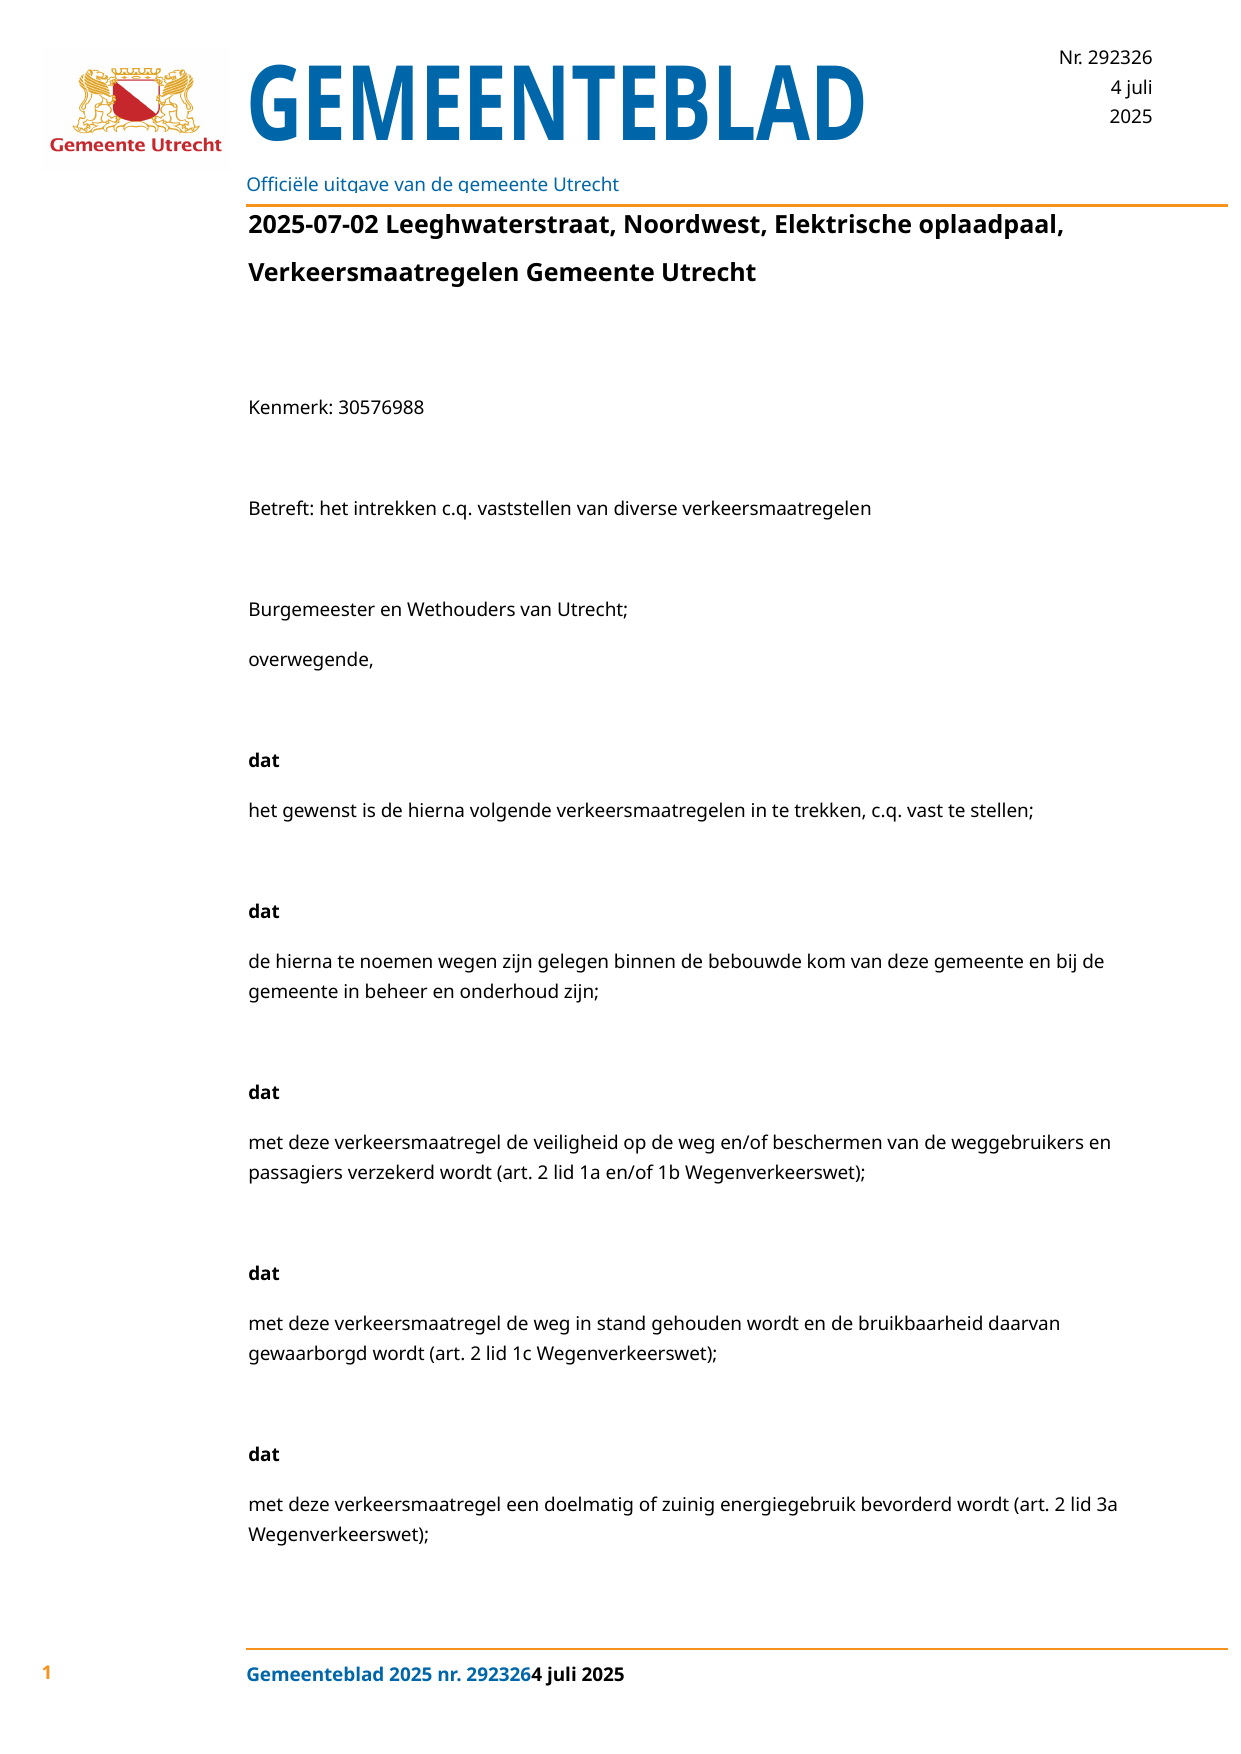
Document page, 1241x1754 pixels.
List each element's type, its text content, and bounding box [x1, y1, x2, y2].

picture [41, 47, 231, 172]
text dat [248, 1260, 1152, 1286]
text overwegende, [248, 646, 1152, 672]
text dat [248, 1441, 1152, 1466]
text dat [248, 1079, 1152, 1105]
text het gewenst is de hierna volgende verkeersmaatregelen in te trekken, c.q. vast te stellen; [248, 797, 1152, 823]
text 2025-07-02 Leeghwaterstraat, Noordwest, Elektrische oplaadpaal, Verkeersmaatregelen Gemeente Utrecht [248, 207, 1152, 288]
text dat [248, 898, 1152, 924]
text met deze verkeersmaatregel de weg in stand gehouden wordt en de bruikbaarheid daarvan gewaarborgd wordt (art. 2 lid 1c Wegenverkeerswet); [248, 1310, 1152, 1366]
text Betreft: het intrekken c.q. vaststellen van diverse verkeersmaatregelen [248, 495, 1152, 521]
text Kenmerk: 30576988 [248, 394, 1152, 420]
text de hierna te noemen wegen zijn gelegen binnen de bebouwde kom van deze gemeente en bij de gemeente in beheer en onderhoud zijn; [248, 949, 1152, 1004]
text met deze verkeersmaatregel een doelmatig of zuinig energiegebruik bevorderd wordt (art. 2 lid 3a Wegenverkeerswet); [248, 1491, 1152, 1546]
text dat [248, 747, 1152, 773]
text met deze verkeersmaatregel de veiligheid op de weg en/of beschermen van de weggebruikers en passagiers verzekerd wordt (art. 2 lid 1a en/of 1b Wegenverkeerswet); [248, 1129, 1152, 1185]
text Burgemeester en Wethouders van Utrecht; [248, 596, 1152, 621]
